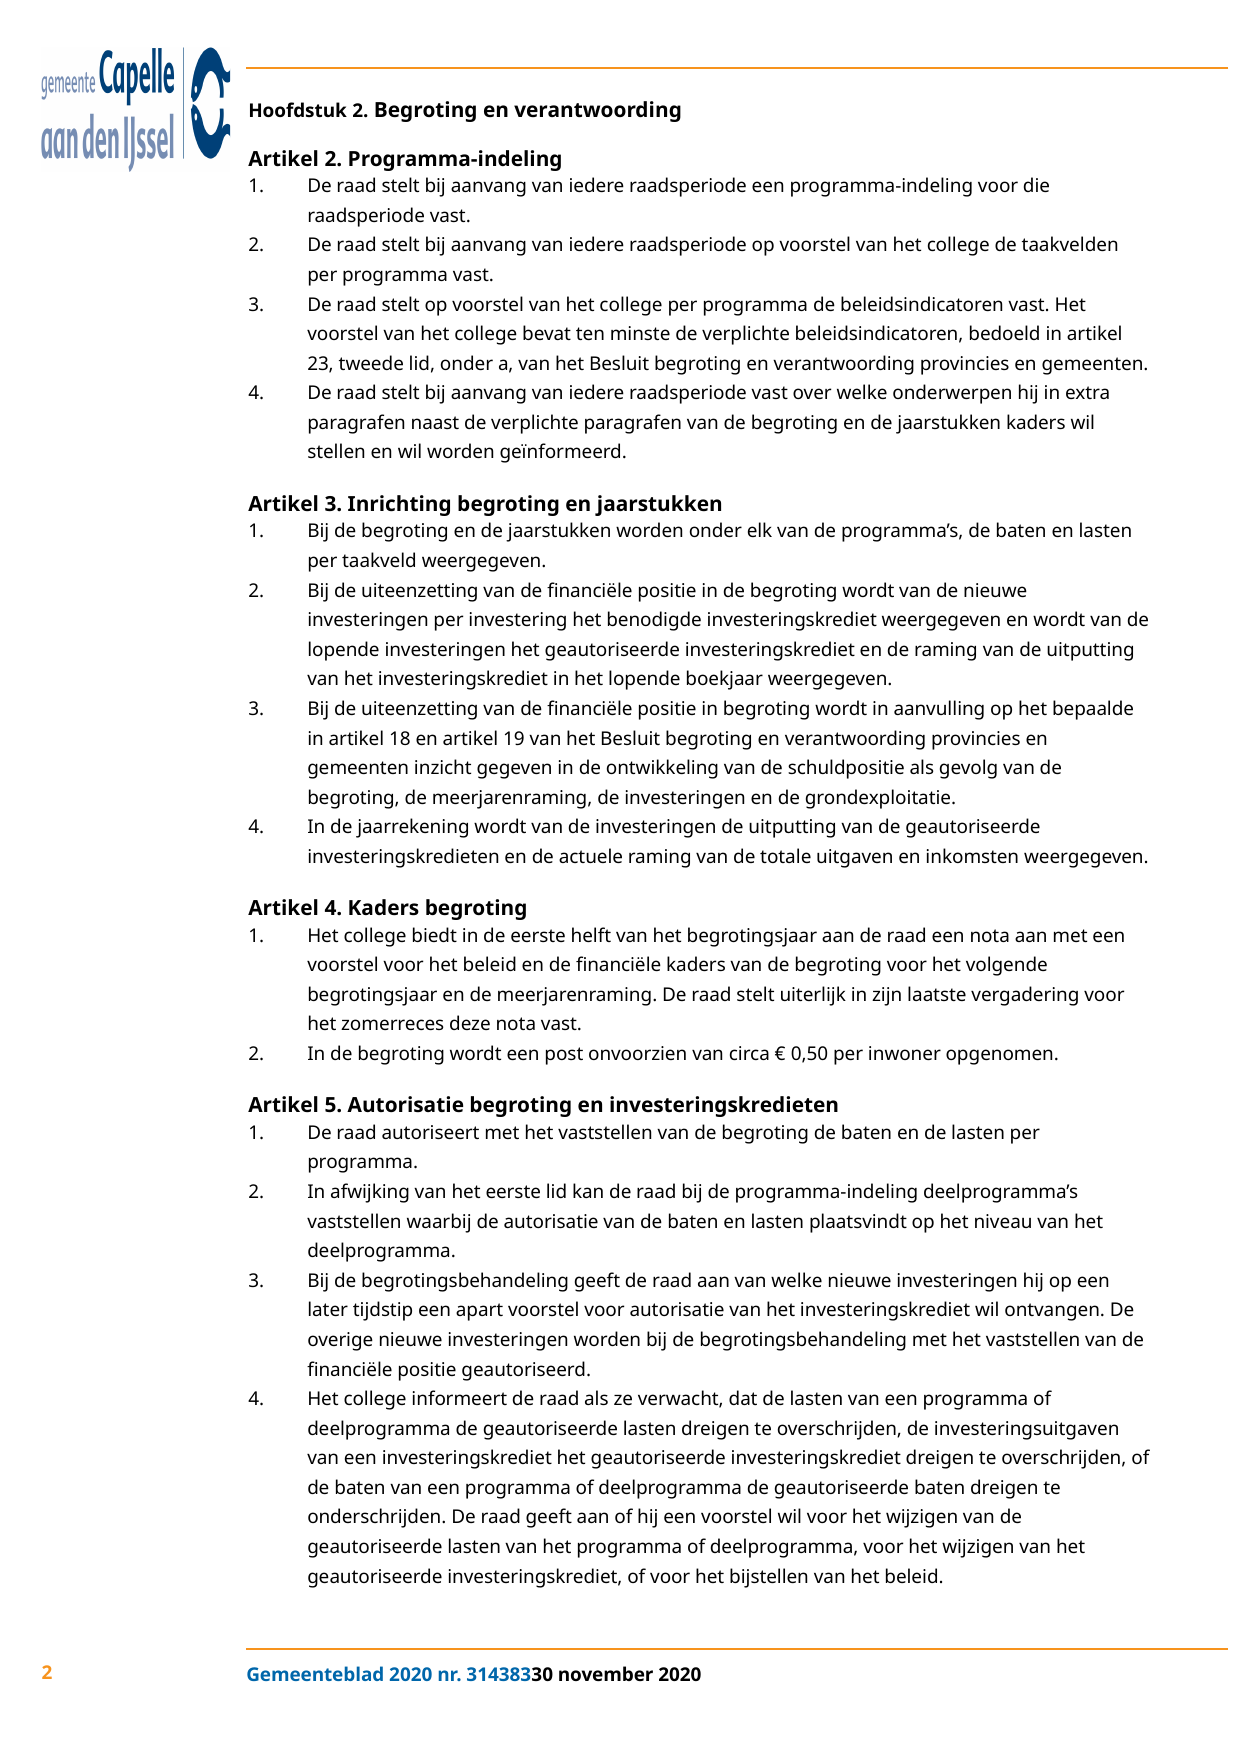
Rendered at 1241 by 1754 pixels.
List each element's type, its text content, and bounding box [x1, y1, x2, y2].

list De raad stelt bij aanvang van iedere raadsperiode op voorstel van het college de taakvelden per programma vast. [248, 232, 1152, 287]
list Het college informeert de raad als ze verwacht, dat de lasten van een programma of deelprogramma de geautoriseerde lasten dreigen te overschrijden, de investeringsuitgaven van een investeringskrediet het geautoriseerde investeringskrediet dreigen te overschrijden, of de baten van een programma of deelprogramma de geautoriseerde baten dreigen te onderschrijden. De raad geeft aan of hij een voorstel wil voor het wijzigen van de geautoriseerde lasten van het programma of deelprogramma, voor het wijzigen van het geautoriseerde investeringskrediet, of voor het bijstellen van het beleid. [248, 1385, 1152, 1588]
list Bij de begroting en de jaarstukken worden onder elk van de programma’s, de baten en lasten per taakveld weergegeven. [248, 518, 1152, 573]
text Hoofdstuk 2. Begroting en verantwoording [248, 95, 1152, 123]
text Artikel 3. Inrichting begroting en jaarstukken [248, 489, 1152, 518]
list De raad autoriseert met het vaststellen van de begroting de baten en de lasten per programma. [248, 1119, 1152, 1174]
list Bij de begrotingsbehandeling geeft de raad aan van welke nieuwe investeringen hij op een later tijdstip een apart voorstel voor autorisatie van het investeringskrediet wil ontvangen. De overige nieuwe investeringen worden bij de begrotingsbehandeling met het vaststellen van de financiële positie geautoriseerd. [248, 1267, 1152, 1381]
picture [41, 47, 231, 172]
list Bij de uiteenzetting van de financiële positie in de begroting wordt van de nieuwe investeringen per investering het benodigde investeringskrediet weergegeven en wordt van de lopende investeringen het geautoriseerde investeringskrediet en de raming van de uitputting van het investeringskrediet in het lopende boekjaar weergegeven. [248, 577, 1152, 691]
list Bij de uiteenzetting van de financiële positie in begroting wordt in aanvulling op het bepaalde in artikel 18 en artikel 19 van het Besluit begroting en verantwoording provincies en gemeenten inzicht gegeven in de ontwikkeling van de schuldpositie als gevolg van de begroting, de meerjarenraming, de investeringen en de grondexploitatie. [248, 695, 1152, 809]
text Artikel 5. Autorisatie begroting en investeringskredieten [248, 1091, 1152, 1119]
list In afwijking van het eerste lid kan de raad bij de programma-indeling deelprogramma’s vaststellen waarbij de autorisatie van de baten en lasten plaatsvindt op het niveau van het deelprogramma. [248, 1178, 1152, 1263]
list In de jaarrekening wordt van de investeringen de uitputting van de geautoriseerde investeringskredieten en de actuele raming van de totale uitgaven en inkomsten weergegeven. [248, 813, 1152, 869]
list De raad stelt bij aanvang van iedere raadsperiode een programma-indeling voor die raadsperiode vast. [248, 172, 1152, 228]
text Artikel 2. Programma-indeling [248, 144, 1152, 172]
text Artikel 4. Kaders begroting [248, 893, 1152, 922]
list De raad stelt op voorstel van het college per programma de beleidsindicatoren vast. Het voorstel van het college bevat ten minste de verplichte beleidsindicatoren, bedoeld in artikel 23, tweede lid, onder a, van het Besluit begroting en verantwoording provincies en gemeenten. [248, 291, 1152, 376]
list De raad stelt bij aanvang van iedere raadsperiode vast over welke onderwerpen hij in extra paragrafen naast de verplichte paragrafen van de begroting en de jaarstukken kaders wil stellen en wil worden geïnformeerd. [248, 379, 1152, 464]
list Het college biedt in de eerste helft van het begrotingsjaar aan de raad een nota aan met een voorstel voor het beleid en de financiële kaders van de begroting voor het volgende begrotingsjaar en de meerjarenraming. De raad stelt uiterlijk in zijn laatste vergadering voor het zomerreces deze nota vast. [248, 922, 1152, 1036]
list In de begroting wordt een post onvoorzien van circa € 0,50 per inwoner opgenomen. [248, 1040, 1152, 1066]
